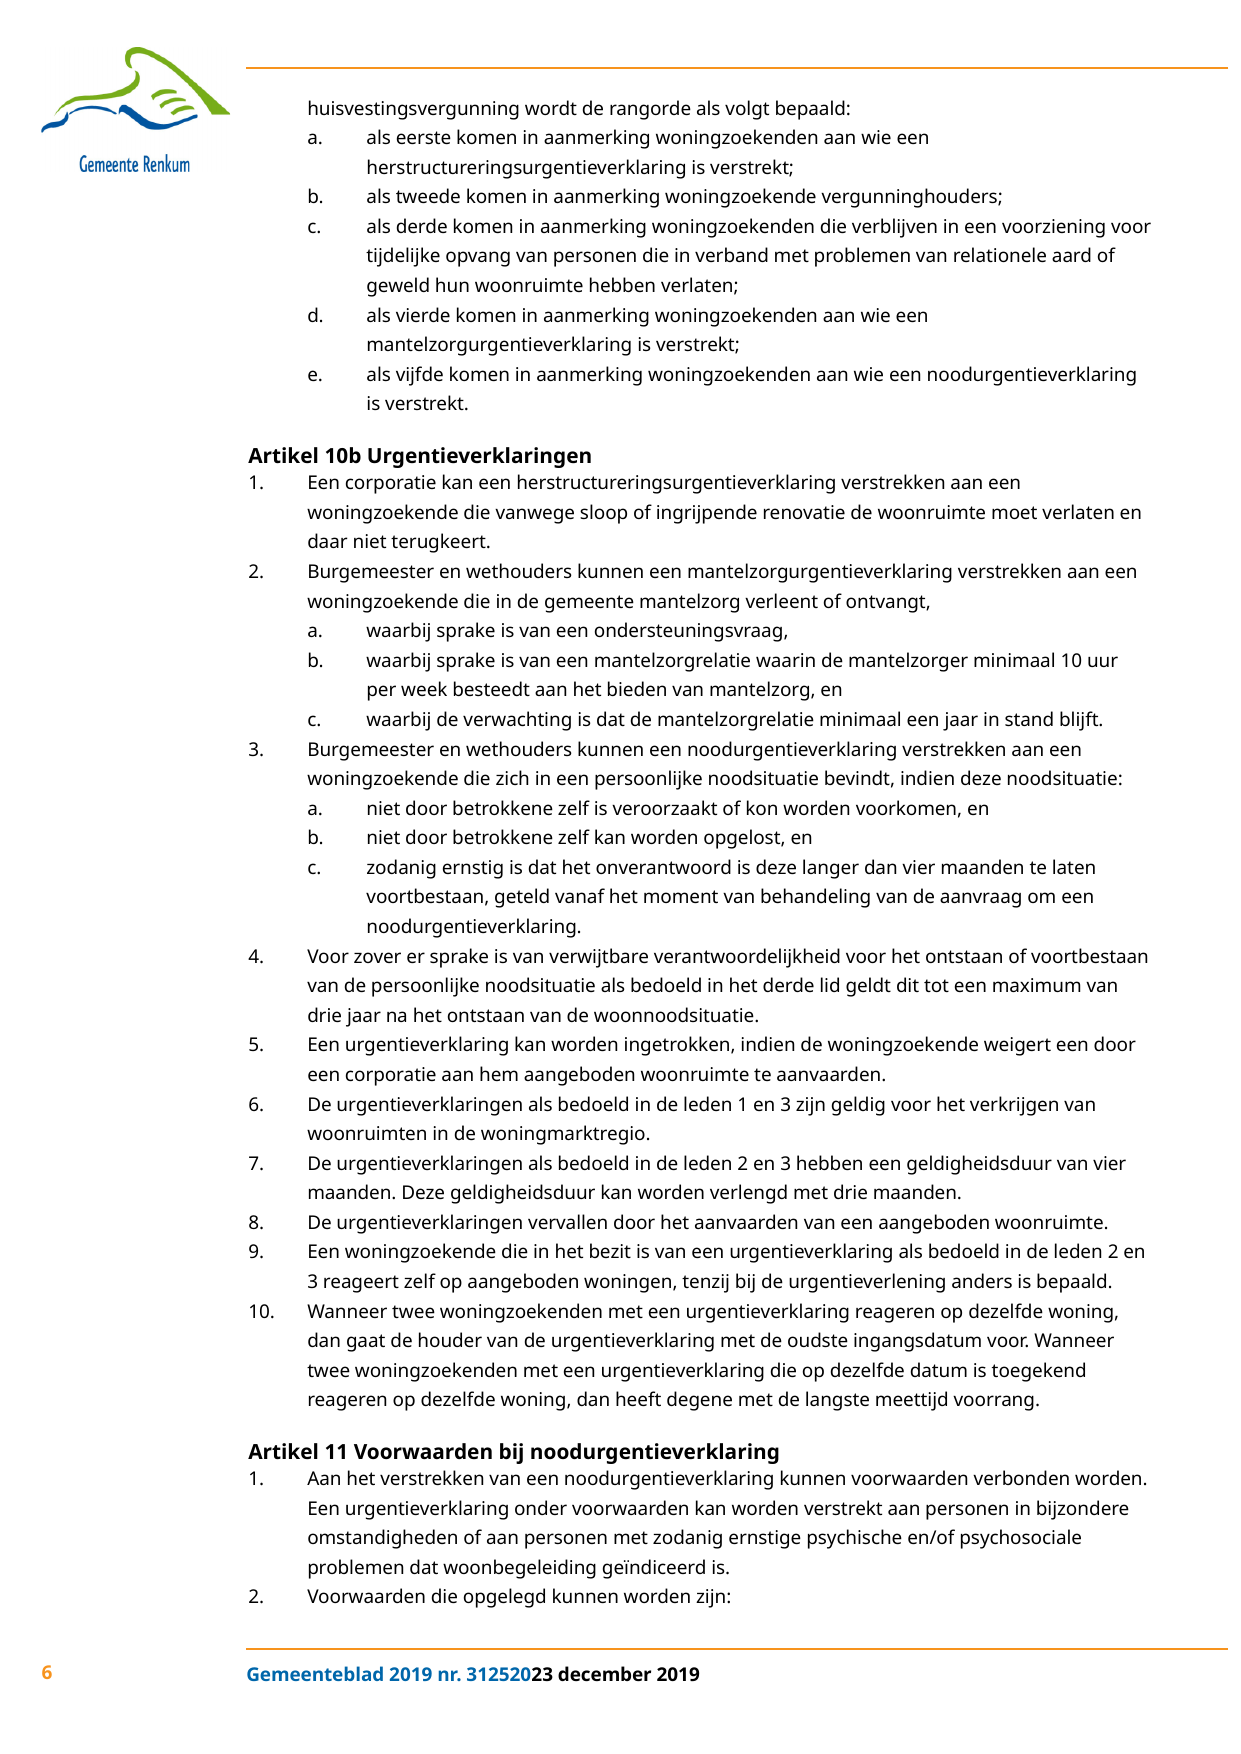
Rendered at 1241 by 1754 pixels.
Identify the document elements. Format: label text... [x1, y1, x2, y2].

list Burgemeester en wethouders kunnen een noodurgentieverklaring verstrekken aan een woningzoekende die zich in een persoonlijke noodsituatie bevindt, indien deze noodsituatie: [248, 736, 1152, 791]
list Burgemeester en wethouders kunnen een mantelzorgurgentieverklaring verstrekken aan een woningzoekende die in de gemeente mantelzorg verleent of ontvangt, [248, 558, 1152, 613]
list waarbij sprake is van een mantelzorgrelatie waarin de mantelzorger minimaal 10 uur per week besteedt aan het bieden van mantelzorg, en [307, 647, 1152, 702]
list waarbij de verwachting is dat de mantelzorgrelatie minimaal een jaar in stand blijft. [307, 706, 1152, 732]
list Voor zover er sprake is van verwijtbare verantwoordelijkheid voor het ontstaan of voortbestaan van de persoonlijke noodsituatie als bedoeld in het derde lid geldt dit tot een maximum van drie jaar na het ontstaan van de woonnoodsituatie. [248, 943, 1152, 1028]
text Artikel 10b Urgentieverklaringen [248, 441, 1152, 469]
list niet door betrokkene zelf is veroorzaakt of kon worden voorkomen, en [307, 795, 1152, 821]
list zodanig ernstig is dat het onverantwoord is deze langer dan vier maanden te laten voortbestaan, geteld vanaf het moment van behandeling van de aanvraag om een noodurgentieverklaring. [307, 854, 1152, 939]
picture [41, 47, 231, 172]
list De urgentieverklaringen als bedoeld in de leden 1 en 3 zijn geldig voor het verkrijgen van woonruimten in de woningmarktregio. [248, 1091, 1152, 1146]
list als vijfde komen in aanmerking woningzoekenden aan wie een noodurgentieverklaring is verstrekt. [307, 361, 1152, 416]
list niet door betrokkene zelf kan worden opgelost, en [307, 824, 1152, 850]
list Een corporatie kan een herstructureringsurgentieverklaring verstrekken aan een woningzoekende die vanwege sloop of ingrijpende renovatie de woonruimte moet verlaten en daar niet terugkeert. [248, 469, 1152, 554]
list Een urgentieverklaring kan worden ingetrokken, indien de woningzoekende weigert een door een corporatie aan hem aangeboden woonruimte te aanvaarden. [248, 1032, 1152, 1087]
list De urgentieverklaringen vervallen door het aanvaarden van een aangeboden woonruimte. [248, 1209, 1152, 1235]
list als vierde komen in aanmerking woningzoekenden aan wie een mantelzorgurgentieverklaring is verstrekt; [307, 302, 1152, 357]
text Artikel 11 Voorwaarden bij noodurgentieverklaring [248, 1437, 1152, 1465]
list als eerste komen in aanmerking woningzoekenden aan wie een herstructureringsurgentieverklaring is verstrekt; [307, 124, 1152, 180]
list als tweede komen in aanmerking woningzoekende vergunninghouders; [307, 183, 1152, 209]
list huisvestingsvergunning wordt de rangorde als volgt bepaald: [248, 95, 1152, 121]
list Voorwaarden die opgelegd kunnen worden zijn: [248, 1584, 1152, 1609]
list De urgentieverklaringen als bedoeld in de leden 2 en 3 hebben een geldigheidsduur van vier maanden. Deze geldigheidsduur kan worden verlengd met drie maanden. [248, 1150, 1152, 1205]
list Wanneer twee woningzoekenden met een urgentieverklaring reageren op dezelfde woning, dan gaat de houder van de urgentieverklaring met de oudste ingangsdatum voor. Wanneer twee woningzoekenden met een urgentieverklaring die op dezelfde datum is toegekend reageren op dezelfde woning, dan heeft degene met de langste meettijd voorrang. [248, 1298, 1152, 1412]
list Een woningzoekende die in het bezit is van een urgentieverklaring als bedoeld in de leden 2 en 3 reageert zelf op aangeboden woningen, tenzij bij de urgentieverlening anders is bepaald. [248, 1239, 1152, 1294]
list Aan het verstrekken van een noodurgentieverklaring kunnen voorwaarden verbonden worden. Een urgentieverklaring onder voorwaarden kan worden verstrekt aan personen in bijzondere omstandigheden of aan personen met zodanig ernstige psychische en/of psychosociale problemen dat woonbegeleiding geïndiceerd is. [248, 1465, 1152, 1580]
list waarbij sprake is van een ondersteuningsvraag, [307, 617, 1152, 643]
list als derde komen in aanmerking woningzoekenden die verblijven in een voorziening voor tijdelijke opvang van personen die in verband met problemen van relationele aard of geweld hun woonruimte hebben verlaten; [307, 213, 1152, 298]
